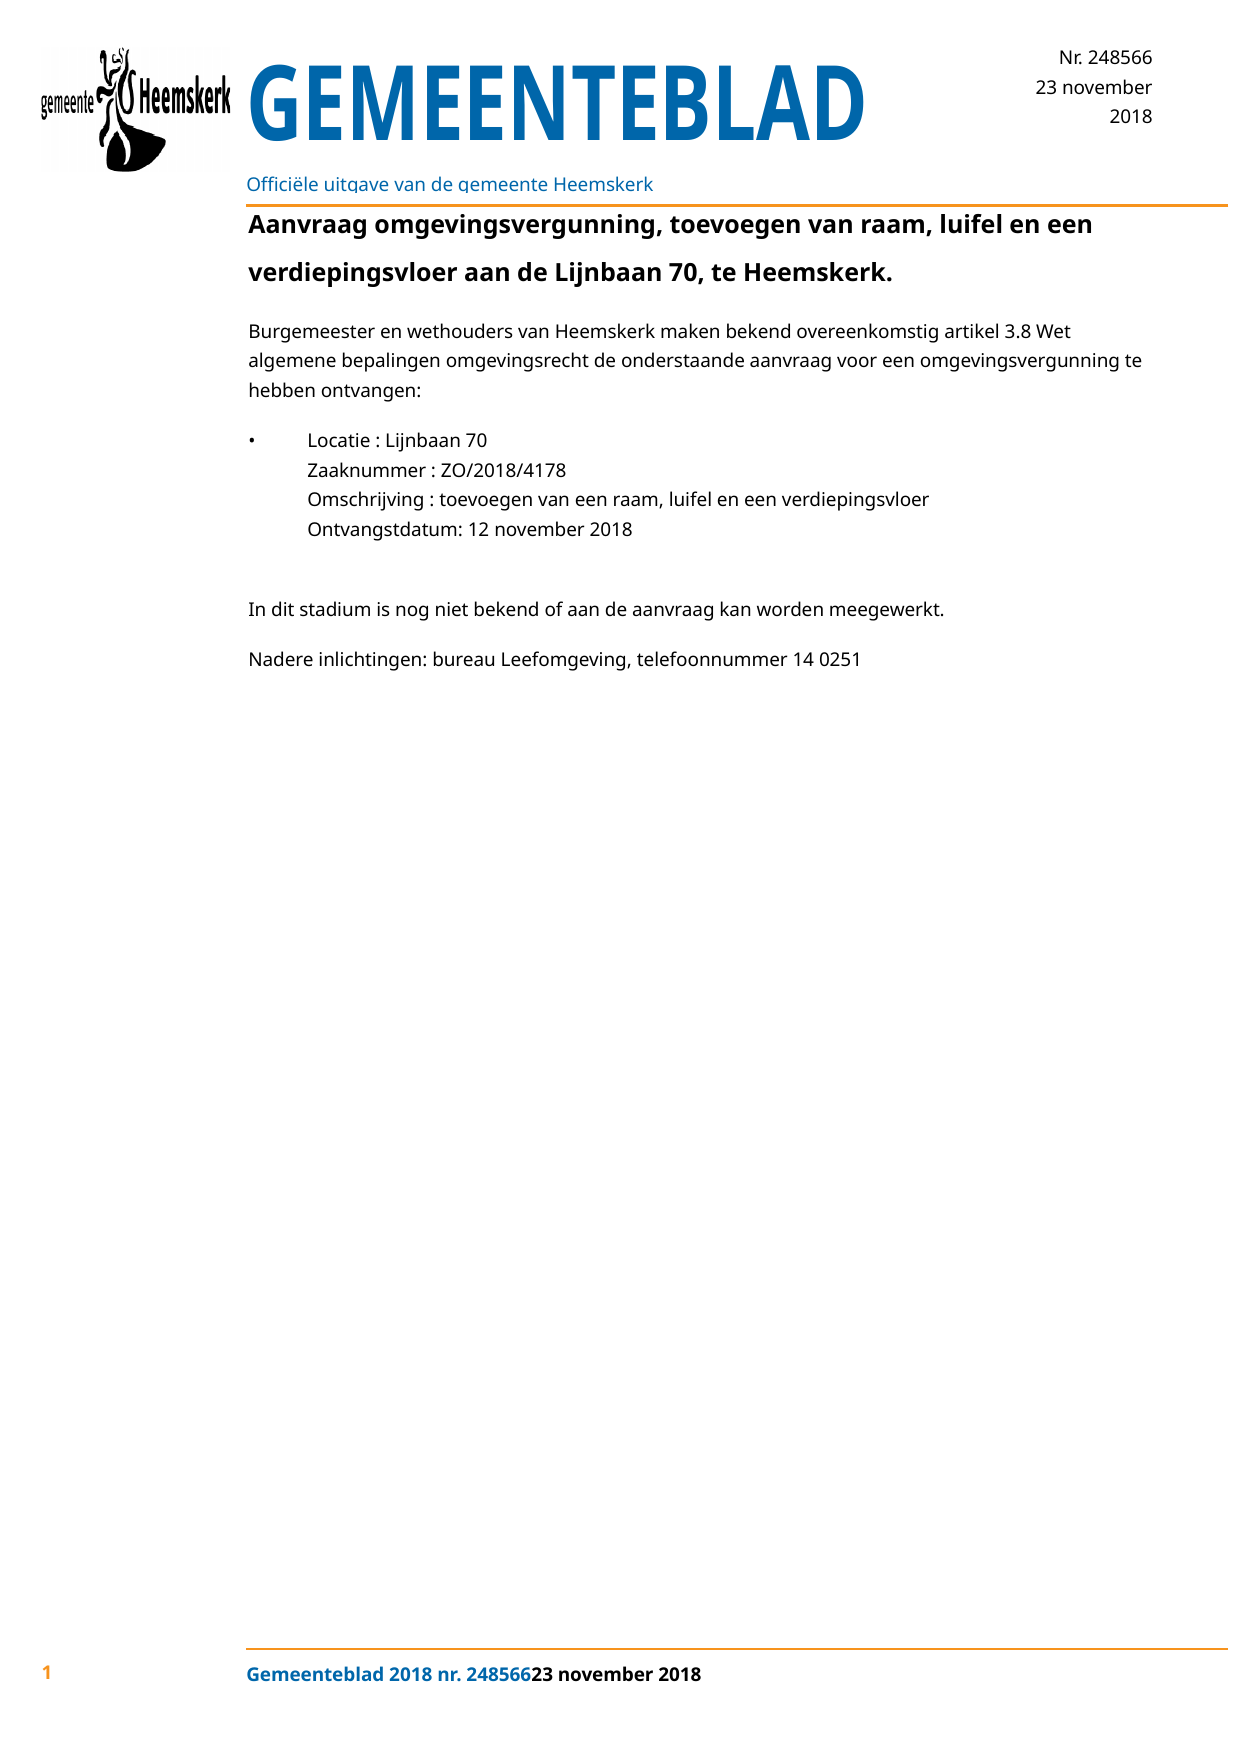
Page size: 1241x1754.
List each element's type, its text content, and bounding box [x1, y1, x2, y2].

text Nadere inlichtingen: bureau Leefomgeving, telefoonnummer 14 0251 [248, 647, 1152, 672]
list Locatie : Lijnbaan 70 [248, 427, 1152, 453]
text In dit stadium is nog niet bekend of aan de aanvraag kan worden meegewerkt. [248, 596, 1152, 622]
list Omschrijving : toevoegen van een raam, luifel en een verdiepingsvloer [248, 487, 1152, 512]
text Burgemeester en wethouders van Heemskerk maken bekend overeenkomstig artikel 3.8 Wet algemene bepalingen omgevingsrecht de onderstaande aanvraag voor een omgevingsvergunning te hebben ontvangen: [248, 318, 1152, 403]
list Zaaknummer : ZO/2018/4178 [248, 457, 1152, 483]
list Ontvangstdatum: 12 november 2018 [248, 516, 1152, 542]
text Aanvraag omgevingsvergunning, toevoegen van raam, luifel en een verdiepingsvloer aan de Lijnbaan 70, te Heemskerk. [248, 207, 1152, 288]
picture [41, 47, 231, 172]
